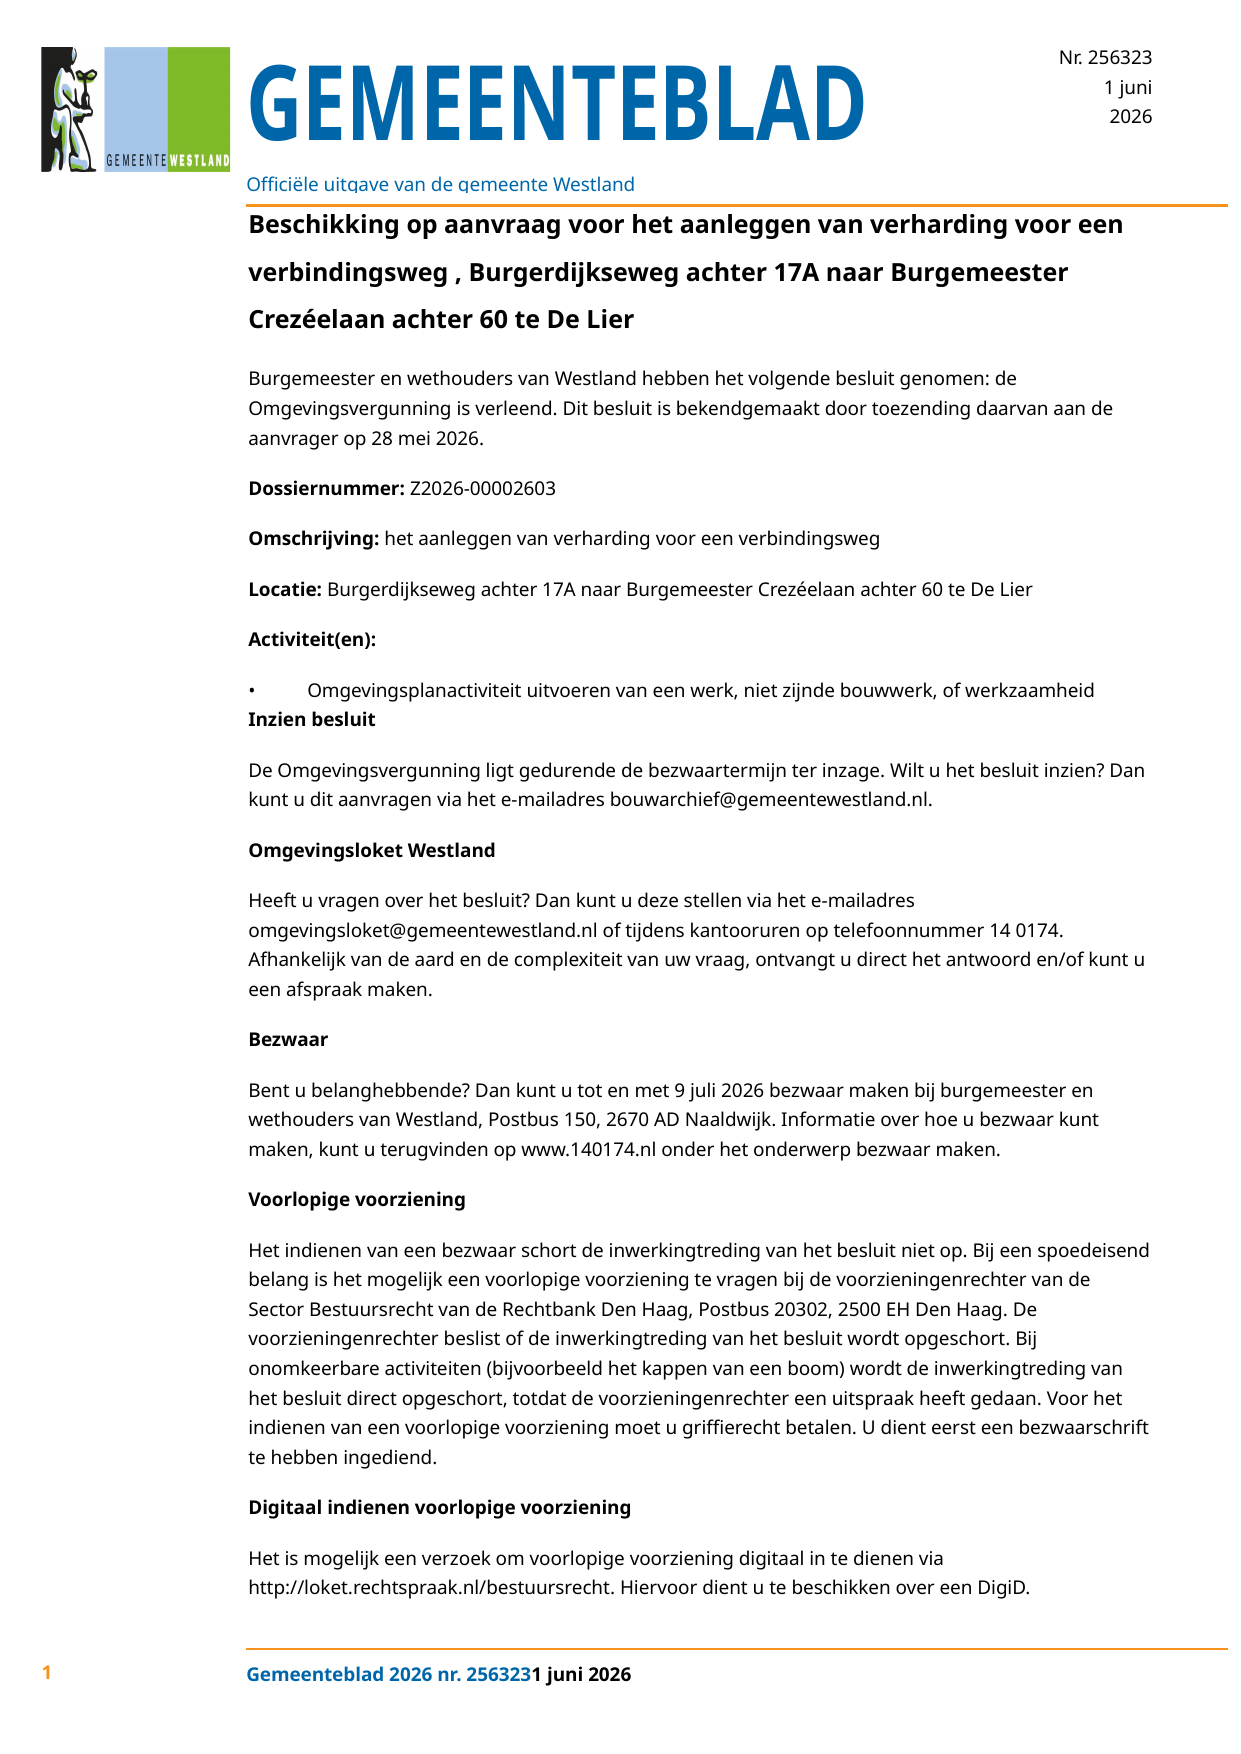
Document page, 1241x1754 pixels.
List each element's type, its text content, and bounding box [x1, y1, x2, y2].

text Inzien besluit [248, 706, 1152, 732]
text Burgemeester en wethouders van Westland hebben het volgende besluit genomen: de Omgevingsvergunning is verleend. Dit besluit is bekendgemaakt door toezending daarvan aan de aanvrager op 28 mei 2026. [248, 366, 1152, 450]
text De Omgevingsvergunning ligt gedurende de bezwaartermijn ter inzage. Wilt u het besluit inzien? Dan kunt u dit aanvragen via het e-mailadres bouwarchief@gemeentewestland.nl. [248, 757, 1152, 812]
list Omgevingsplanactiviteit uitvoeren van een werk, niet zijnde bouwwerk, of werkzaamheid [248, 677, 1152, 702]
text Bezwaar [248, 1026, 1152, 1052]
text Bent u belanghebbende? Dan kunt u tot en met 9 juli 2026 bezwaar maken bij burgemeester en wethouders van Westland, Postbus 150, 2670 AD Naaldwijk. Informatie over hoe u bezwaar kunt maken, kunt u terugvinden op www.140174.nl onder het onderwerp bezwaar maken. [248, 1077, 1152, 1162]
text Omgevingsloket Westland [248, 837, 1152, 862]
text Activiteit(en): [248, 626, 1152, 652]
text Locatie: Burgerdijkseweg achter 17A naar Burgemeester Crezéelaan achter 60 te De Lier [248, 576, 1152, 602]
text Voorlopige voorziening [248, 1186, 1152, 1212]
text Dossiernummer: Z2026-00002603 [248, 475, 1152, 501]
text Beschikking op aanvraag voor het aanleggen van verharding voor een verbindingsweg , Burgerdijkseweg achter 17A naar Burgemeester Crezéelaan achter 60 te De Lier [248, 207, 1152, 336]
picture [41, 47, 231, 172]
text Het indienen van een bezwaar schort de inwerkingtreding van het besluit niet op. Bij een spoedeisend belang is het mogelijk een voorlopige voorziening te vragen bij de voorzieningenrechter van de Sector Bestuursrecht van de Rechtbank Den Haag, Postbus 20302, 2500 EH Den Haag. De voorzieningenrechter beslist of de inwerkingtreding van het besluit wordt opgeschort. Bij onomkeerbare activiteiten (bijvoorbeeld het kappen van een boom) wordt de inwerkingtreding van het besluit direct opgeschort, totdat de voorzieningenrechter een uitspraak heeft gedaan. Voor het indienen van een voorlopige voorziening moet u griffierecht betalen. U dient eerst een bezwaarschrift te hebben ingediend. [248, 1237, 1152, 1469]
text Heeft u vragen over het besluit? Dan kunt u deze stellen via het e-mailadres omgevingsloket@gemeentewestland.nl of tijdens kantooruren op telefoonnummer 14 0174. Afhankelijk van de aard en de complexiteit van uw vraag, ontvangt u direct het antwoord en/of kunt u een afspraak maken. [248, 887, 1152, 1002]
text Omschrijving: het aanleggen van verharding voor een verbindingsweg [248, 526, 1152, 551]
text Het is mogelijk een verzoek om voorlopige voorziening digitaal in te dienen via http://loket.rechtspraak.nl/bestuursrecht. Hiervoor dient u te beschikken over een DigiD. [248, 1545, 1152, 1600]
text Digitaal indienen voorlopige voorziening [248, 1494, 1152, 1520]
